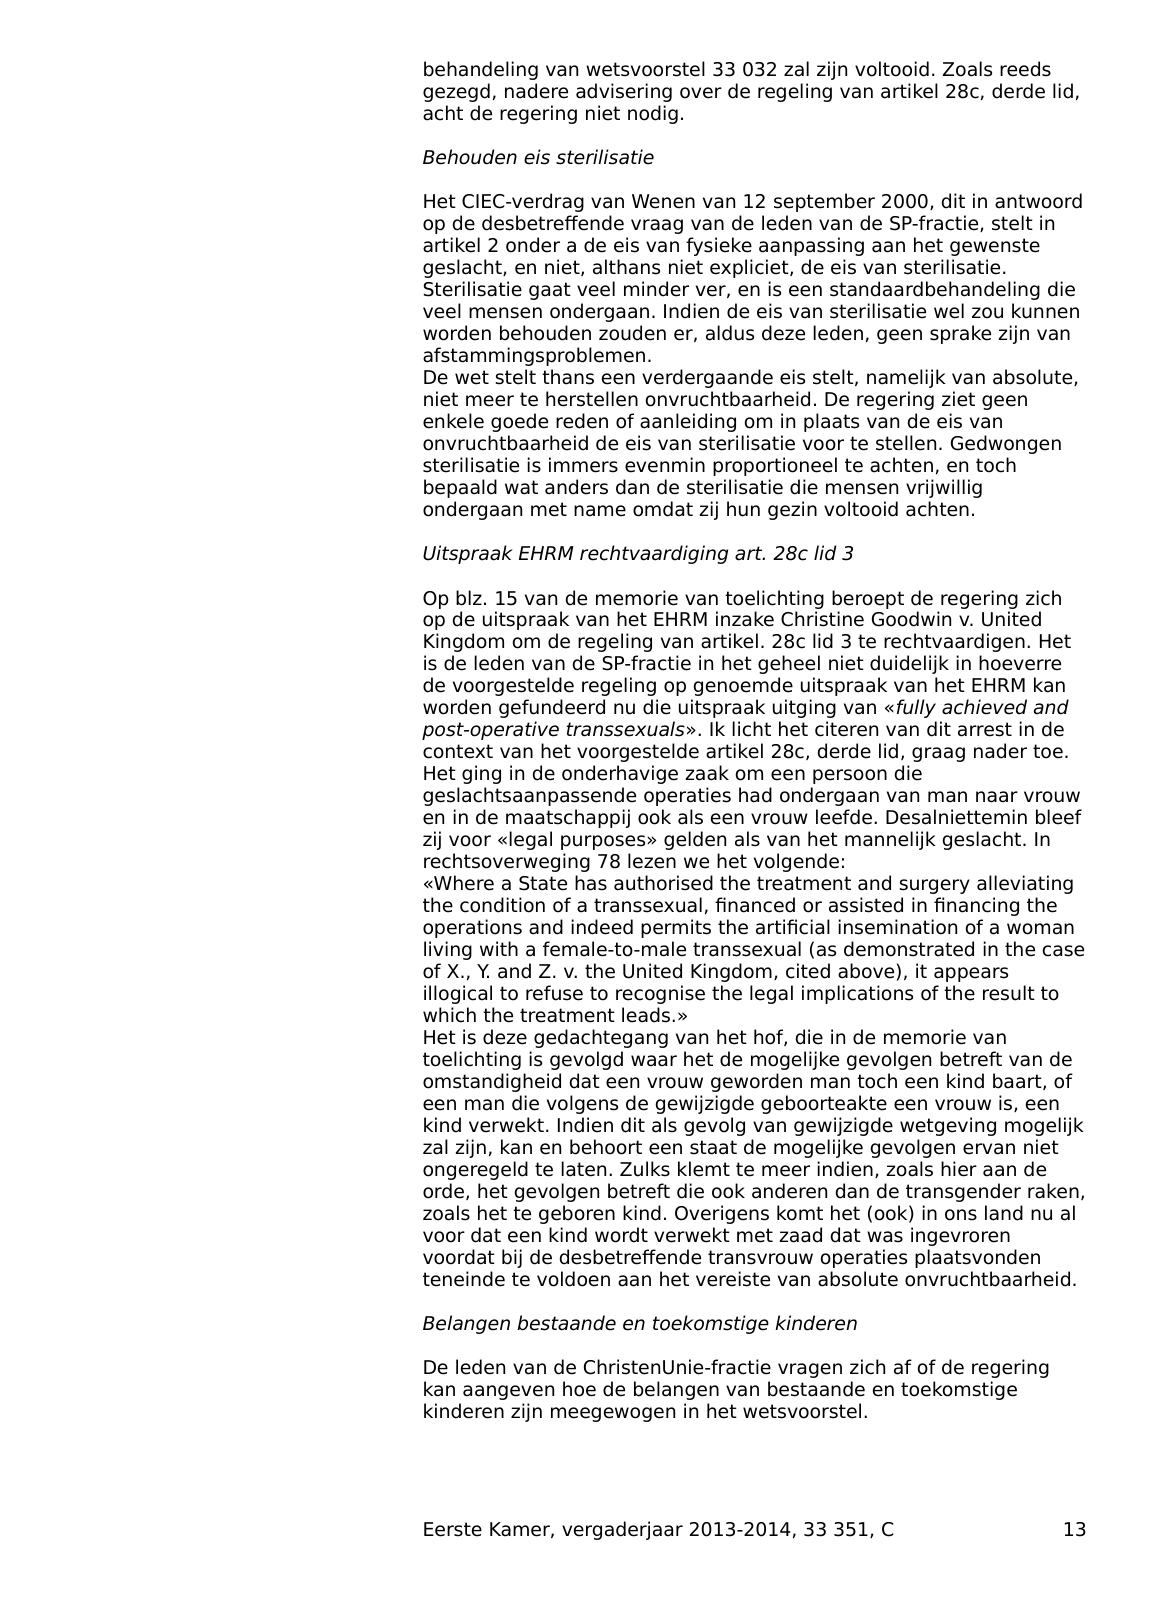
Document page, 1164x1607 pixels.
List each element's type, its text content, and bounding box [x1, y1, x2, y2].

text De wet stelt thans een verdergaande eis stelt, namelijk van absolute, niet meer te herstellen onvruchtbaarheid. De regering ziet geen enkele goede reden of aanleiding om in plaats van de eis van onvruchtbaarheid de eis van sterilisatie voor te stellen. Gedwongen sterilisatie is immers evenmin proportioneel te achten, en toch bepaald wat anders dan de sterilisatie die mensen vrijwillig ondergaan met name omdat zij hun gezin voltooid achten. [422, 367, 1087, 521]
subtitle Behouden eis sterilisatie [422, 147, 1087, 169]
text Het ging in de onderhavige zaak om een persoon die geslachtsaanpassende operaties had ondergaan van man naar vrouw en in de maatschappij ook als een vrouw leefde. Desalniettemin bleef zij voor «legal purposes» gelden als van het mannelijk geslacht. In rechtsoverweging 78 lezen we het volgende: [422, 763, 1087, 873]
subtitle Uitspraak EHRM rechtvaardiging art. 28c lid 3 [422, 543, 1087, 565]
text behandeling van wetsvoorstel 33 032 zal zijn voltooid. Zoals reeds gezegd, nadere advisering over de regeling van artikel 28c, derde lid, acht de regering niet nodig. [422, 59, 1087, 125]
text Het CIEC-verdrag van Wenen van 12 september 2000, dit in antwoord op de desbetreffende vraag van de leden van de SP-fractie, stelt in artikel 2 onder a de eis van fysieke aanpassing aan het gewenste geslacht, en niet, althans niet expliciet, de eis van sterilisatie. Sterilisatie gaat veel minder ver, en is een standaardbehandeling die veel mensen ondergaan. Indien de eis van sterilisatie wel zou kunnen worden behouden zouden er, aldus deze leden, geen sprake zijn van afstammingsproblemen. [422, 191, 1087, 367]
text Het is deze gedachtegang van het hof, die in de memorie van toelichting is gevolgd waar het de mogelijke gevolgen betreft van de omstandigheid dat een vrouw geworden man toch een kind baart, of een man die volgens de gewijzigde geboorteakte een vrouw is, een kind verwekt. Indien dit als gevolg van gewijzigde wetgeving mogelijk zal zijn, kan en behoort een staat de mogelijke gevolgen ervan niet ongeregeld te laten. Zulks klemt te meer indien, zoals hier aan de orde, het gevolgen betreft die ook anderen dan de transgender raken, zoals het te geboren kind. Overigens komt het (ook) in ons land nu al voor dat een kind wordt verwekt met zaad dat was ingevroren voordat bij de desbetreffende transvrouw operaties plaatsvonden teneinde te voldoen aan het vereiste van absolute onvruchtbaarheid. [422, 1027, 1087, 1291]
text Op blz. 15 van de memorie van toelichting beroept de regering zich op de uitspraak van het EHRM inzake Christine Goodwin v. United Kingdom om de regeling van artikel. 28c lid 3 te rechtvaardigen. Het is de leden van de SP-fractie in het geheel niet duidelijk in hoeverre de voorgestelde regeling op genoemde uitspraak van het EHRM kan worden gefundeerd nu die uitspraak uitging van «fully achieved and post-operative transsexuals». Ik licht het citeren van dit arrest in de context van het voorgestelde artikel 28c, derde lid, graag nader toe. [422, 587, 1087, 763]
subtitle Belangen bestaande en toekomstige kinderen [422, 1313, 1087, 1335]
text De leden van de ChristenUnie-fractie vragen zich af of de regering kan aangeven hoe de belangen van bestaande en toekomstige kinderen zijn meegewogen in het wetsvoorstel. [422, 1357, 1087, 1423]
text «Where a State has authorised the treatment and surgery alleviating the condition of a transsexual, financed or assisted in financing the operations and indeed permits the artificial insemination of a woman living with a female-to-male transsexual (as demonstrated in the case of X., Y. and Z. v. the United Kingdom, cited above), it appears illogical to refuse to recognise the legal implications of the result to which the treatment leads.» [422, 873, 1087, 1027]
